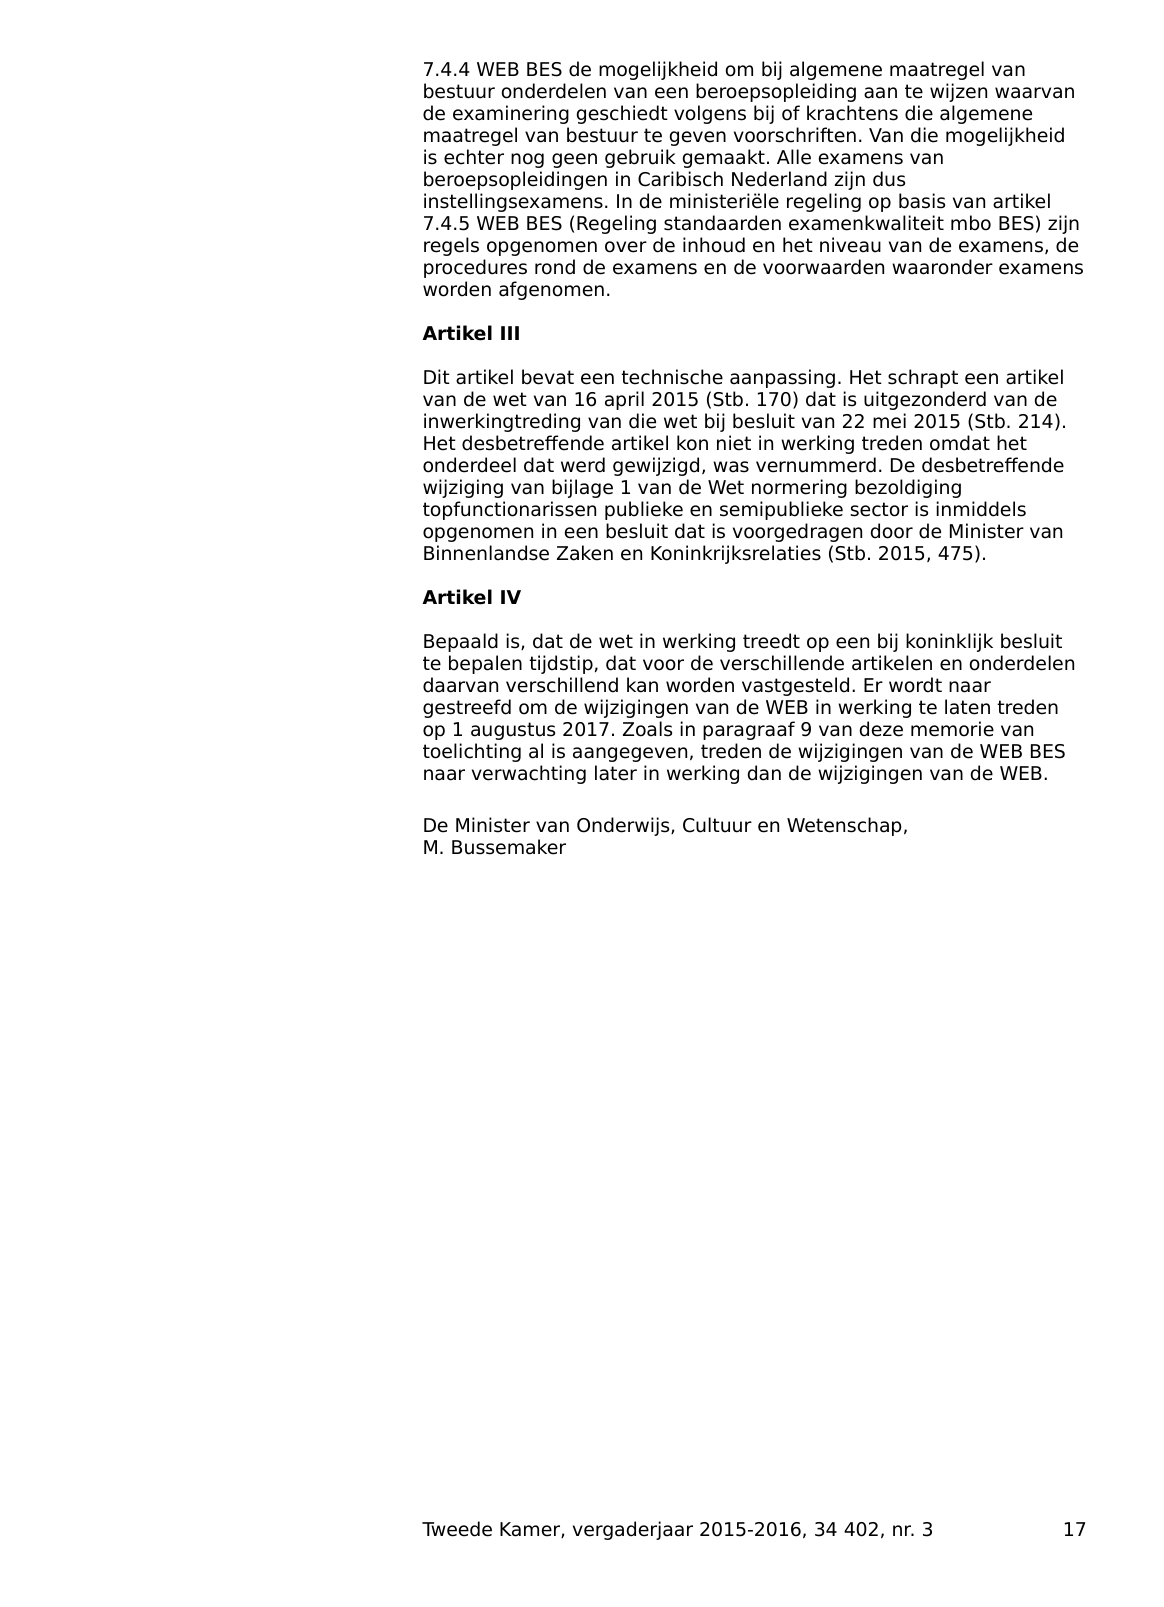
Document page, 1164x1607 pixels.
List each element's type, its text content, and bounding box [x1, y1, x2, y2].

subtitle Artikel III [422, 323, 1087, 345]
text Bepaald is, dat de wet in werking treedt op een bij koninklijk besluit te bepalen tijdstip, dat voor de verschillende artikelen en onderdelen daarvan verschillend kan worden vastgesteld. Er wordt naar gestreefd om de wijzigingen van de WEB in werking te laten treden op 1 augustus 2017. Zoals in paragraaf 9 van deze memorie van toelichting al is aangegeven, treden de wijzigingen van de WEB BES naar verwachting later in werking dan de wijzigingen van de WEB. [422, 631, 1087, 785]
text Dit artikel bevat een technische aanpassing. Het schrapt een artikel van de wet van 16 april 2015 (Stb. 170) dat is uitgezonderd van de inwerkingtreding van die wet bij besluit van 22 mei 2015 (Stb. 214). Het desbetreffende artikel kon niet in werking treden omdat het onderdeel dat werd gewijzigd, was vernummerd. De desbetreffende wijziging van bijlage 1 van de Wet normering bezoldiging topfunctionarissen publieke en semipublieke sector is inmiddels opgenomen in een besluit dat is voorgedragen door de Minister van Binnenlandse Zaken en Koninkrijksrelaties (Stb. 2015, 475). [422, 367, 1087, 565]
text De Minister van Onderwijs, Cultuur en Wetenschap, M. Bussemaker [422, 815, 1087, 859]
subtitle Artikel IV [422, 587, 1087, 609]
text 7.4.4 WEB BES de mogelijkheid om bij algemene maatregel van bestuur onderdelen van een beroepsopleiding aan te wijzen waarvan de examinering geschiedt volgens bij of krachtens die algemene maatregel van bestuur te geven voorschriften. Van die mogelijkheid is echter nog geen gebruik gemaakt. Alle examens van beroepsopleidingen in Caribisch Nederland zijn dus instellingsexamens. In de ministeriële regeling op basis van artikel 7.4.5 WEB BES (Regeling standaarden examenkwaliteit mbo BES) zijn regels opgenomen over de inhoud en het niveau van de examens, de procedures rond de examens en de voorwaarden waaronder examens worden afgenomen. [422, 59, 1087, 301]
